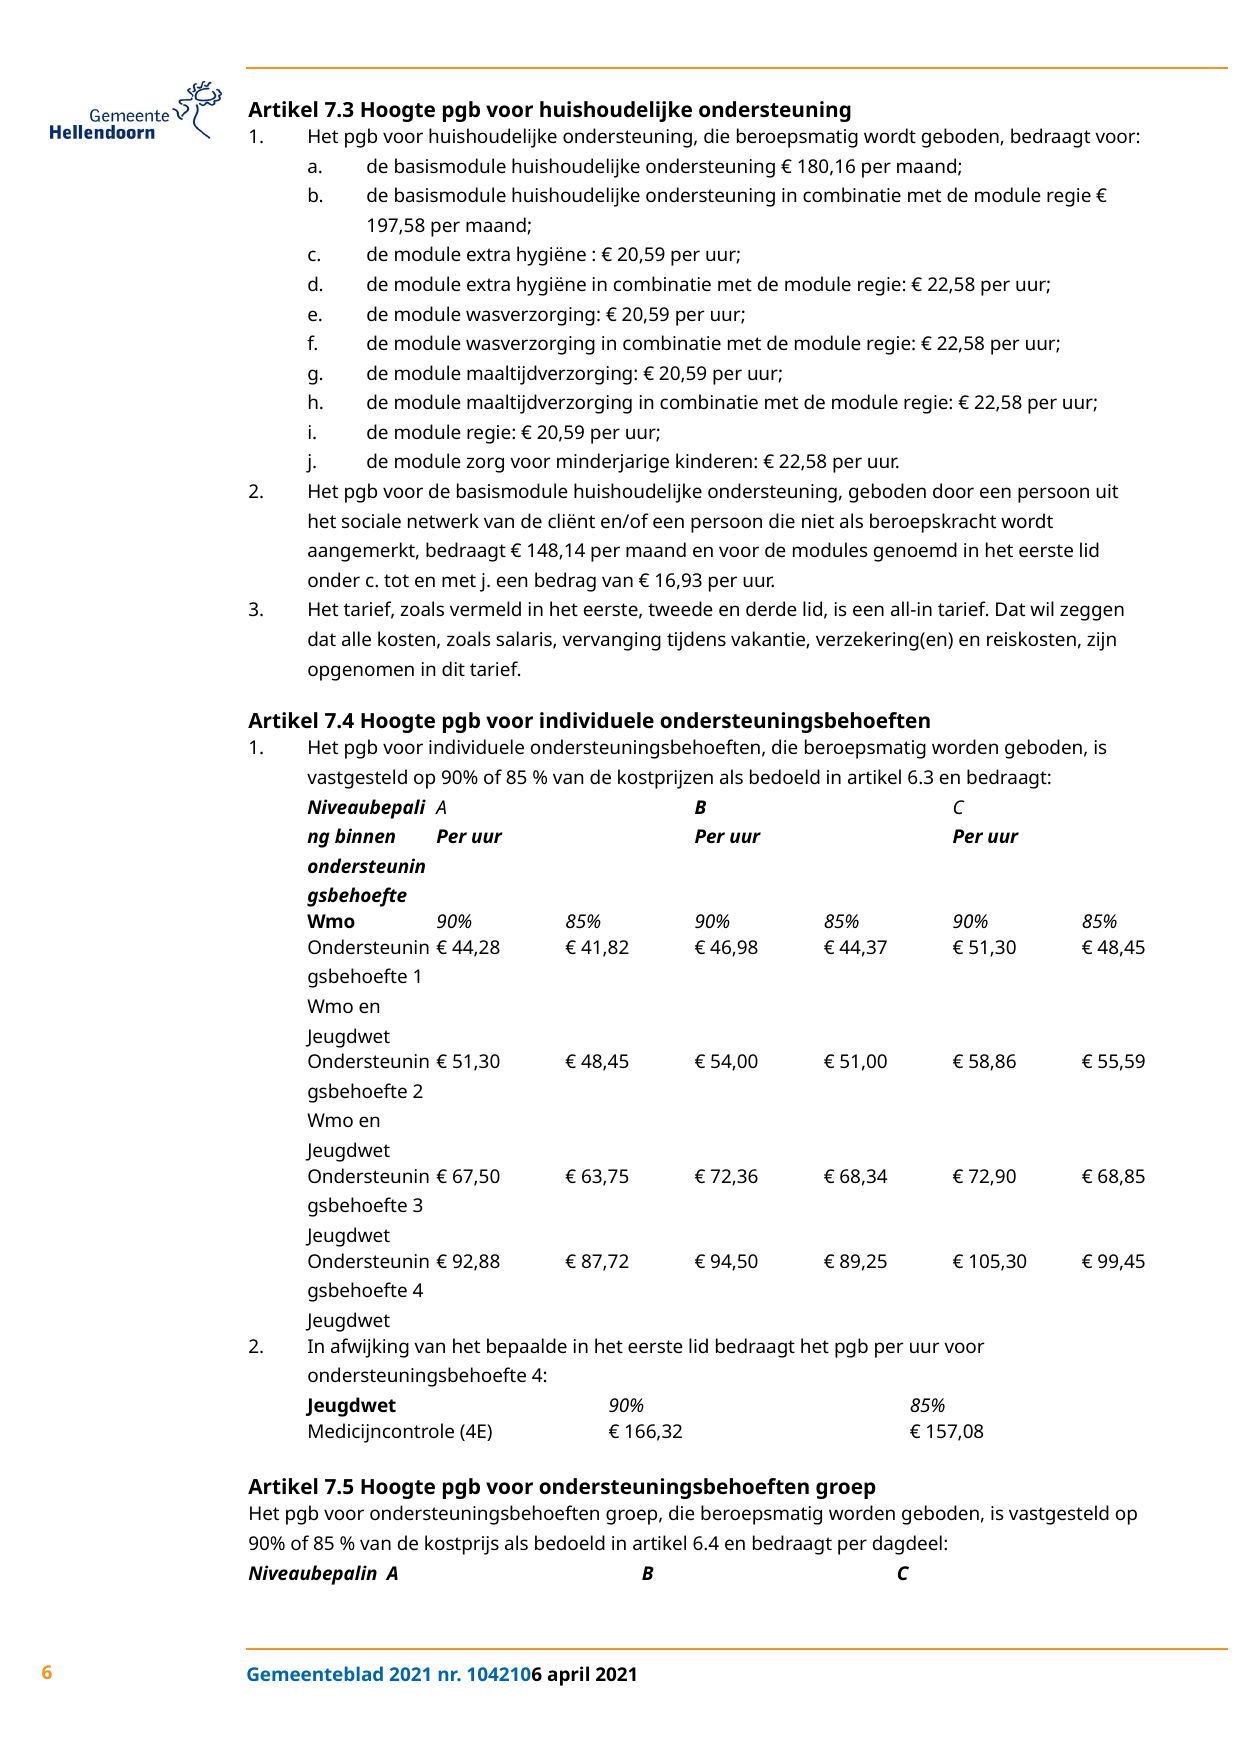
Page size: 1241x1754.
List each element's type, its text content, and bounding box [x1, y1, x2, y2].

table_cell € 41,82 [565, 934, 694, 1048]
table_cell Ondersteuningsbehoefte 1 Wmo en Jeugdwet [307, 934, 436, 1048]
table_cell € 48,45 [565, 1049, 694, 1163]
table_cell € 51,30 [953, 934, 1082, 1048]
table_cell € 54,00 [694, 1049, 823, 1163]
table_cell € 63,75 [565, 1163, 694, 1248]
table_cell Medicijncontrole (4E) [307, 1418, 608, 1444]
table_cell € 72,36 [694, 1163, 823, 1248]
list Het pgb voor individuele ondersteuningsbehoeften, die beroepsmatig worden geboden, is vastgesteld op 90% of 85 % van de kostprijzen als bedoeld in artikel 6.3 en bedraagt: [248, 734, 1152, 790]
table_cell € 51,30 [436, 1049, 565, 1163]
table_cell 90% [694, 908, 823, 934]
text Artikel 7.5 Hoogte pgb voor ondersteuningsbehoeften groep [248, 1472, 1152, 1500]
text Het pgb voor ondersteuningsbehoeften groep, die beroepsmatig worden geboden, is vastgesteld op 90% of 85 % van de kostprijs als bedoeld in artikel 6.4 en bedraagt per dagdeel: [248, 1500, 1152, 1556]
table_cell € 166,32 [608, 1418, 909, 1444]
table_header C Per uur [953, 794, 1211, 908]
table_cell Ondersteuningsbehoefte 2 Wmo en Jeugdwet [307, 1049, 436, 1163]
list de module zorg voor minderjarige kinderen: € 22,58 per uur. [307, 449, 1152, 474]
picture [41, 47, 231, 172]
table_header A Per uur [436, 794, 694, 908]
table_header A [387, 1560, 514, 1585]
table_cell € 89,25 [824, 1248, 952, 1333]
table_cell € 87,72 [565, 1248, 694, 1333]
table_cell 90% [953, 908, 1082, 934]
table_header Jeugdwet [307, 1392, 608, 1418]
table_cell € 46,98 [694, 934, 823, 1048]
table_header Niveaubepalin [248, 1560, 387, 1585]
table_header [1024, 1560, 1152, 1585]
table_cell 85% [824, 908, 952, 934]
text Artikel 7.3 Hoogte pgb voor huishoudelijke ondersteuning [248, 95, 1152, 123]
table_cell € 92,88 [436, 1248, 565, 1333]
list de module wasverzorging: € 20,59 per uur; [307, 301, 1152, 326]
table_cell € 94,50 [694, 1248, 823, 1333]
table_header [769, 1560, 897, 1585]
table_cell € 68,85 [1082, 1163, 1211, 1248]
list de basismodule huishoudelijke ondersteuning in combinatie met de module regie € 197,58 per maand; [307, 182, 1152, 238]
table_cell € 99,45 [1082, 1248, 1211, 1333]
table_cell € 157,08 [910, 1418, 1211, 1444]
table_cell € 44,37 [824, 934, 952, 1048]
list de basismodule huishoudelijke ondersteuning € 180,16 per maand; [307, 153, 1152, 178]
list de module regie: € 20,59 per uur; [307, 419, 1152, 445]
text Artikel 7.4 Hoogte pgb voor individuele ondersteuningsbehoeften [248, 706, 1152, 734]
table_cell € 72,90 [953, 1163, 1082, 1248]
table_header Niveaubepaling binnen ondersteuningsbehoefte [307, 794, 436, 908]
table_cell 85% [1082, 908, 1211, 934]
table_cell 90% [436, 908, 565, 934]
table_cell € 68,34 [824, 1163, 952, 1248]
table_cell € 67,50 [436, 1163, 565, 1248]
list Het pgb voor de basismodule huishoudelijke ondersteuning, geboden door een persoon uit het sociale netwerk van de cliënt en/of een persoon die niet als beroepskracht wordt aangemerkt, bedraagt € 148,14 per maand en voor de modules genoemd in het eerste lid onder c. tot en met j. een bedrag van € 16,93 per uur. [248, 478, 1152, 593]
list de module maaltijdverzorging in combinatie met de module regie: € 22,58 per uur; [307, 389, 1152, 415]
table_header B Per uur [694, 794, 952, 908]
table_header [514, 1560, 642, 1585]
table_header 85% [910, 1392, 1211, 1418]
list de module extra hygiëne : € 20,59 per uur; [307, 242, 1152, 267]
table_cell Ondersteuningsbehoefte 4 Jeugdwet [307, 1248, 436, 1333]
table_cell Ondersteuningsbehoefte 3 Jeugdwet [307, 1163, 436, 1248]
list In afwijking van het bepaalde in het eerste lid bedraagt het pgb per uur voor ondersteuningsbehoefte 4: [248, 1333, 1152, 1388]
table_cell € 51,00 [824, 1049, 952, 1163]
list de module extra hygiëne in combinatie met de module regie: € 22,58 per uur; [307, 271, 1152, 297]
list Het pgb voor huishoudelijke ondersteuning, die beroepsmatig wordt geboden, bedraagt voor: [248, 123, 1152, 149]
table_header C [897, 1560, 1024, 1585]
table_cell 85% [565, 908, 694, 934]
table_cell € 105,30 [953, 1248, 1082, 1333]
table_header 90% [608, 1392, 909, 1418]
list Het tarief, zoals vermeld in het eerste, tweede en derde lid, is een all-in tarief. Dat wil zeggen dat alle kosten, zoals salaris, vervanging tijdens vakantie, verzekering(en) en reiskosten, zijn opgenomen in dit tarief. [248, 597, 1152, 681]
table_header B [642, 1560, 769, 1585]
list de module wasverzorging in combinatie met de module regie: € 22,58 per uur; [307, 330, 1152, 356]
table_cell € 44,28 [436, 934, 565, 1048]
list de module maaltijdverzorging: € 20,59 per uur; [307, 360, 1152, 386]
table_cell € 55,59 [1082, 1049, 1211, 1163]
table_cell € 58,86 [953, 1049, 1082, 1163]
table_cell € 48,45 [1082, 934, 1211, 1048]
table_cell Wmo [307, 908, 436, 934]
